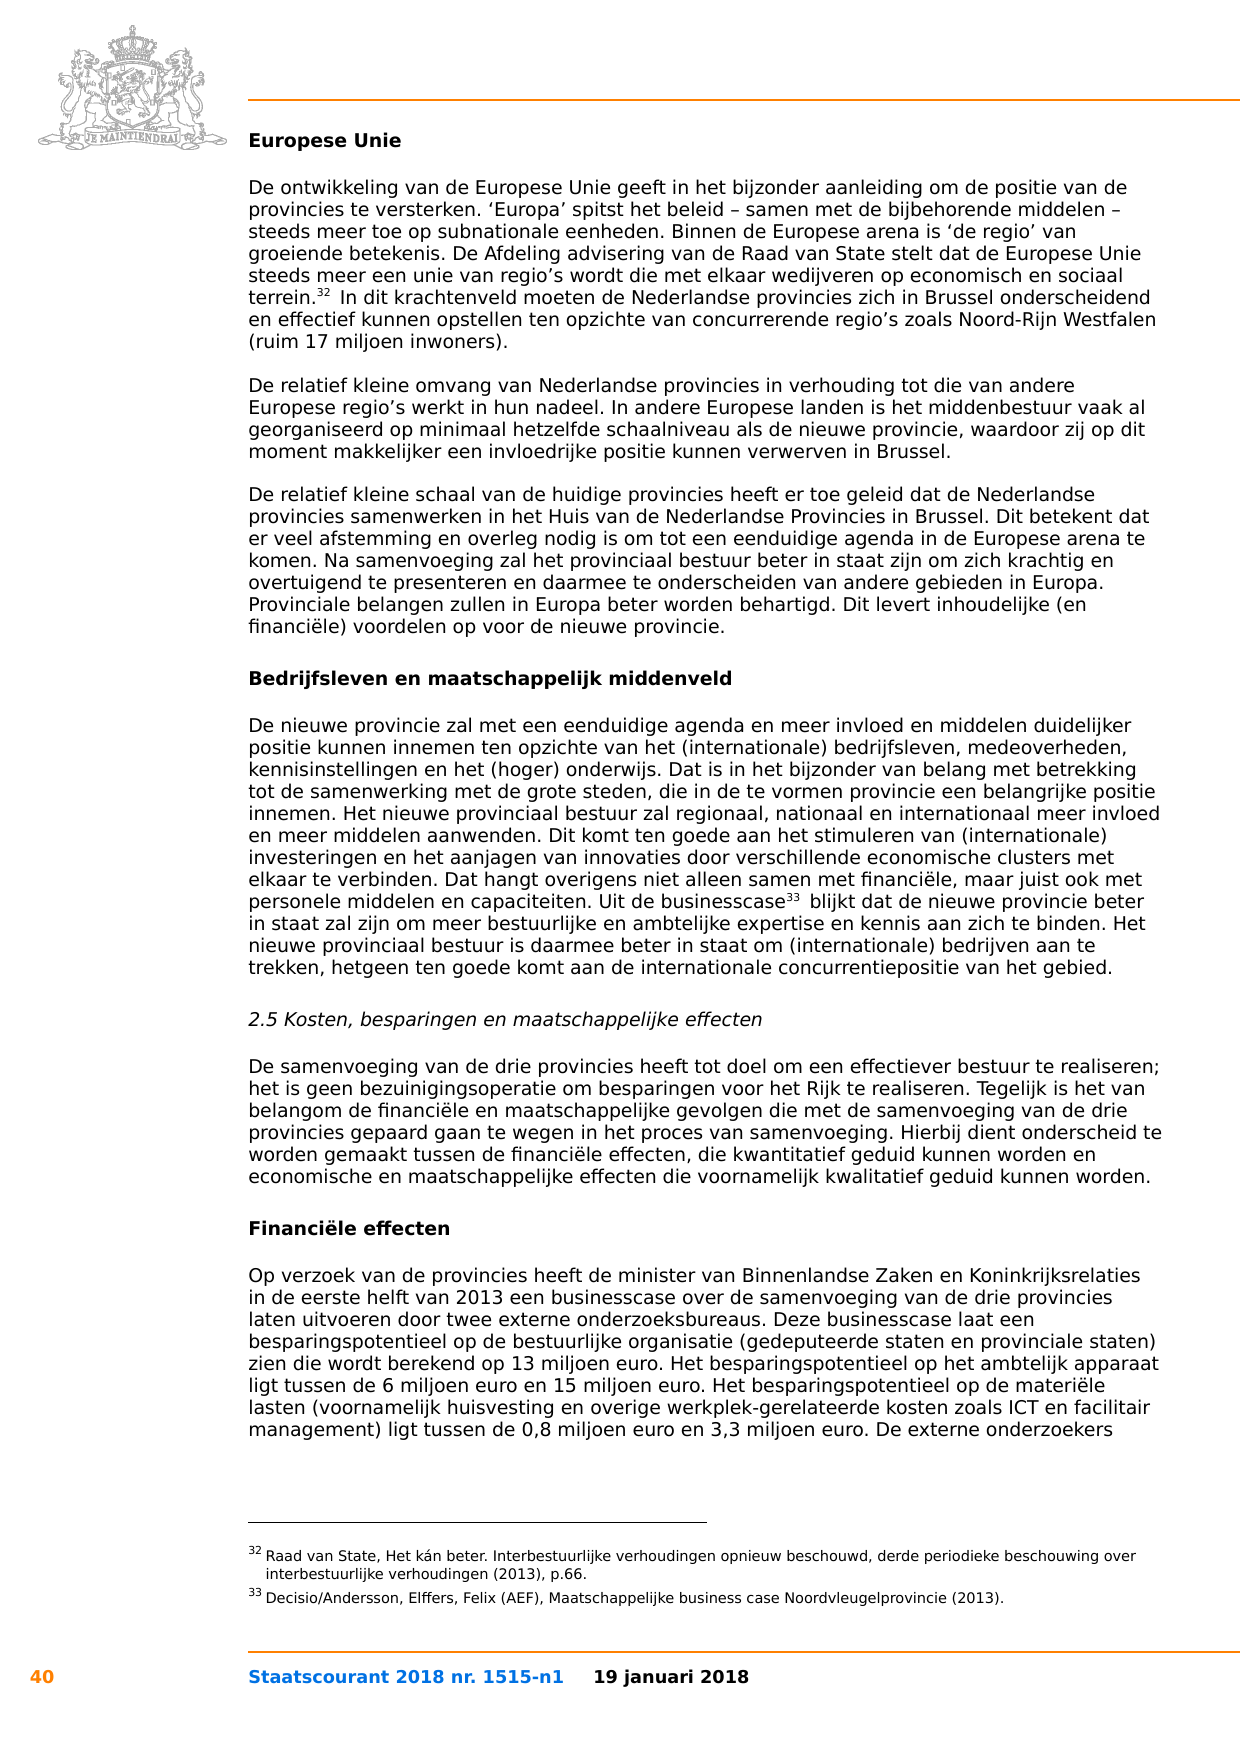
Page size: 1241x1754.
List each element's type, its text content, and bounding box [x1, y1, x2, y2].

text De samenvoeging van de drie provincies heeft tot doel om een effectiever bestuur te realiseren; het is geen bezuinigingsoperatie om besparingen voor het Rijk te realiseren. Tegelijk is het van belangom de financiële en maatschappelijke gevolgen die met de samenvoeging van de drie provincies gepaard gaan te wegen in het proces van samenvoeging. Hierbij dient onderscheid te worden gemaakt tussen de financiële effecten, die kwantitatief geduid kunnen worden en economische en maatschappelijke effecten die voornamelijk kwalitatief geduid kunnen worden. [248, 1056, 1163, 1188]
text De nieuwe provincie zal met een eenduidige agenda en meer invloed en middelen duidelijker positie kunnen innemen ten opzichte van het (internationale) bedrijfsleven, medeoverheden, kennisinstellingen en het (hoger) onderwijs. Dat is in het bijzonder van belang met betrekking tot de samenwerking met de grote steden, die in de te vormen provincie een belangrijke positie innemen. Het nieuwe provinciaal bestuur zal regionaal, nationaal en internationaal meer invloed en meer middelen aanwenden. Dit komt ten goede aan het stimuleren van (internationale) investeringen en het aanjagen van innovaties door verschillende economische clusters met elkaar te verbinden. Dat hangt overigens niet alleen samen met financiële, maar juist ook met personele middelen en capaciteiten. Uit de businesscase blijkt dat de nieuwe provincie beter in staat zal zijn om meer bestuurlijke en ambtelijke expertise en kennis aan zich te binden. Het nieuwe provinciaal bestuur is daarmee beter in staat om (internationale) bedrijven aan te trekken, hetgeen ten goede komt aan de internationale concurrentiepositie van het gebied. [248, 715, 1163, 979]
picture [38, 25, 227, 150]
subtitle 2.5 Kosten, besparingen en maatschappelijke effecten [248, 1009, 1163, 1031]
subtitle Financiële effecten [248, 1218, 1163, 1240]
subtitle Europese Unie [248, 130, 1163, 152]
text Raad van State, Het kán beter. Interbestuurlijke verhoudingen opnieuw beschouwd, derde periodieke beschouwing over interbestuurlijke verhoudingen (2013), p.66. [248, 1544, 1163, 1583]
text De ontwikkeling van de Europese Unie geeft in het bijzonder aanleiding om de positie van de provincies te versterken. ‘Europa’ spitst het beleid – samen met de bijbehorende middelen – steeds meer toe op subnationale eenheden. Binnen de Europese arena is ‘de regio’ van groeiende betekenis. De Afdeling advisering van de Raad van State stelt dat de Europese Unie steeds meer een unie van regio’s wordt die met elkaar wedijveren op economisch en sociaal terrein. In dit krachtenveld moeten de Nederlandse provincies zich in Brussel onderscheidend en effectief kunnen opstellen ten opzichte van concurrerende regio’s zoals Noord-Rijn Westfalen (ruim 17 miljoen inwoners). [248, 177, 1163, 353]
text Op verzoek van de provincies heeft de minister van Binnenlandse Zaken en Koninkrijksrelaties in de eerste helft van 2013 een businesscase over de samenvoeging van de drie provincies laten uitvoeren door twee externe onderzoeksbureaus. Deze businesscase laat een besparingspotentieel op de bestuurlijke organisatie (gedeputeerde staten en provinciale staten) zien die wordt berekend op 13 miljoen euro. Het besparingspotentieel op het ambtelijk apparaat ligt tussen de 6 miljoen euro en 15 miljoen euro. Het besparingspotentieel op de materiële lasten (voornamelijk huisvesting en overige werkplek-gerelateerde kosten zoals ICT en facilitair management) ligt tussen de 0,8 miljoen euro en 3,3 miljoen euro. De externe onderzoekers [248, 1265, 1163, 1441]
text De relatief kleine schaal van de huidige provincies heeft er toe geleid dat de Nederlandse provincies samenwerken in het Huis van de Nederlandse Provincies in Brussel. Dit betekent dat er veel afstemming en overleg nodig is om tot een eenduidige agenda in de Europese arena te komen. Na samenvoeging zal het provinciaal bestuur beter in staat zijn om zich krachtig en overtuigend te presenteren en daarmee te onderscheiden van andere gebieden in Europa. Provinciale belangen zullen in Europa beter worden behartigd. Dit levert inhoudelijke (en financiële) voordelen op voor de nieuwe provincie. [248, 484, 1163, 638]
subtitle Bedrijfsleven en maatschappelijk middenveld [248, 668, 1163, 690]
text Decisio/Andersson, Elffers, Felix (AEF), Maatschappelijke business case Noordvleugelprovincie (2013). [248, 1586, 1163, 1608]
text De relatief kleine omvang van Nederlandse provincies in verhouding tot die van andere Europese regio’s werkt in hun nadeel. In andere Europese landen is het middenbestuur vaak al georganiseerd op minimaal hetzelfde schaalniveau als de nieuwe provincie, waardoor zij op dit moment makkelijker een invloedrijke positie kunnen verwerven in Brussel. [248, 374, 1163, 462]
